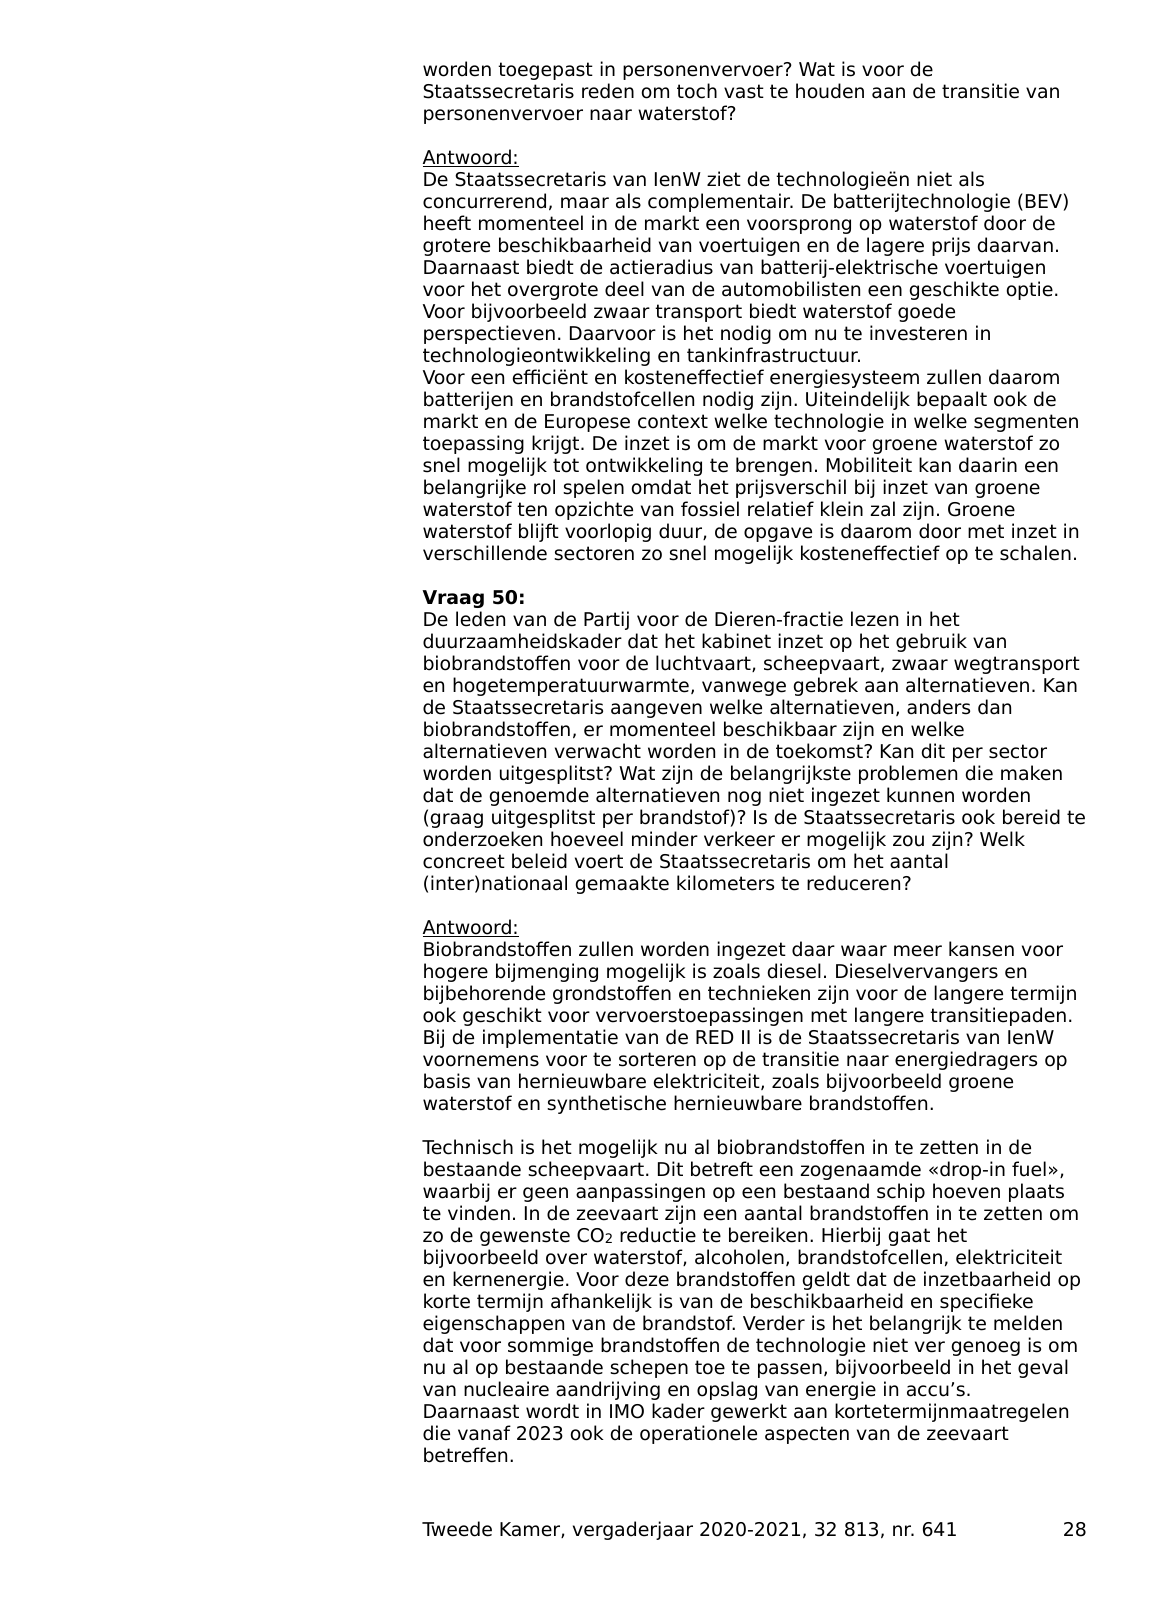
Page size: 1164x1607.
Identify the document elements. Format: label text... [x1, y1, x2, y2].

text Antwoord: [422, 917, 1087, 939]
text Technisch is het mogelijk nu al biobrandstoffen in te zetten in de bestaande scheepvaart. Dit betreft een zogenaamde «drop-in fuel», waarbij er geen aanpassingen op een bestaand schip hoeven plaats te vinden. In de zeevaart zijn een aantal brandstoffen in te zetten om zo de gewenste CO2 reductie te bereiken. Hierbij gaat het bijvoorbeeld over waterstof, alcoholen, brandstofcellen, elektriciteit en kernenergie. Voor deze brandstoffen geldt dat de inzetbaarheid op korte termijn afhankelijk is van de beschikbaarheid en specifieke eigenschappen van de brandstof. Verder is het belangrijk te melden dat voor sommige brandstoffen de technologie niet ver genoeg is om nu al op bestaande schepen toe te passen, bijvoorbeeld in het geval van nucleaire aandrijving en opslag van energie in accu’s. [422, 1137, 1087, 1401]
text Voor een efficiënt en kosteneffectief energiesysteem zullen daarom batterijen en brandstofcellen nodig zijn. Uiteindelijk bepaalt ook de markt en de Europese context welke technologie in welke segmenten toepassing krijgt. De inzet is om de markt voor groene waterstof zo snel mogelijk tot ontwikkeling te brengen. Mobiliteit kan daarin een belangrijke rol spelen omdat het prijsverschil bij inzet van groene waterstof ten opzichte van fossiel relatief klein zal zijn. Groene waterstof blijft voorlopig duur, de opgave is daarom door met inzet in verschillende sectoren zo snel mogelijk kosteneffectief op te schalen. [422, 367, 1087, 565]
text De Staatssecretaris van IenW ziet de technologieën niet als concurrerend, maar als complementair. De batterijtechnologie (BEV) heeft momenteel in de markt een voorsprong op waterstof door de grotere beschikbaarheid van voertuigen en de lagere prijs daarvan. Daarnaast biedt de actieradius van batterij-elektrische voertuigen voor het overgrote deel van de automobilisten een geschikte optie. Voor bijvoorbeeld zwaar transport biedt waterstof goede perspectieven. Daarvoor is het nodig om nu te investeren in technologieontwikkeling en tankinfrastructuur. [422, 169, 1087, 367]
text worden toegepast in personenvervoer? Wat is voor de Staatssecretaris reden om toch vast te houden aan de transitie van personenvervoer naar waterstof? [422, 59, 1087, 125]
text Daarnaast wordt in IMO kader gewerkt aan kortetermijnmaatregelen die vanaf 2023 ook de operationele aspecten van de zeevaart betreffen. [422, 1401, 1087, 1467]
text De leden van de Partij voor de Dieren-fractie lezen in het duurzaamheidskader dat het kabinet inzet op het gebruik van biobrandstoffen voor de luchtvaart, scheepvaart, zwaar wegtransport en hogetemperatuurwarmte, vanwege gebrek aan alternatieven. Kan de Staatssecretaris aangeven welke alternatieven, anders dan biobrandstoffen, er momenteel beschikbaar zijn en welke alternatieven verwacht worden in de toekomst? Kan dit per sector worden uitgesplitst? Wat zijn de belangrijkste problemen die maken dat de genoemde alternatieven nog niet ingezet kunnen worden (graag uitgesplitst per brandstof)? Is de Staatssecretaris ook bereid te onderzoeken hoeveel minder verkeer er mogelijk zou zijn? Welk concreet beleid voert de Staatssecretaris om het aantal (inter)nationaal gemaakte kilometers te reduceren? [422, 609, 1087, 895]
text Vraag 50: [422, 587, 1087, 609]
text Antwoord: [422, 147, 1087, 169]
text Biobrandstoffen zullen worden ingezet daar waar meer kansen voor hogere bijmenging mogelijk is zoals diesel. Dieselvervangers en bijbehorende grondstoffen en technieken zijn voor de langere termijn ook geschikt voor vervoerstoepassingen met langere transitiepaden. Bij de implementatie van de RED II is de Staatssecretaris van IenW voornemens voor te sorteren op de transitie naar energiedragers op basis van hernieuwbare elektriciteit, zoals bijvoorbeeld groene waterstof en synthetische hernieuwbare brandstoffen. [422, 939, 1087, 1115]
